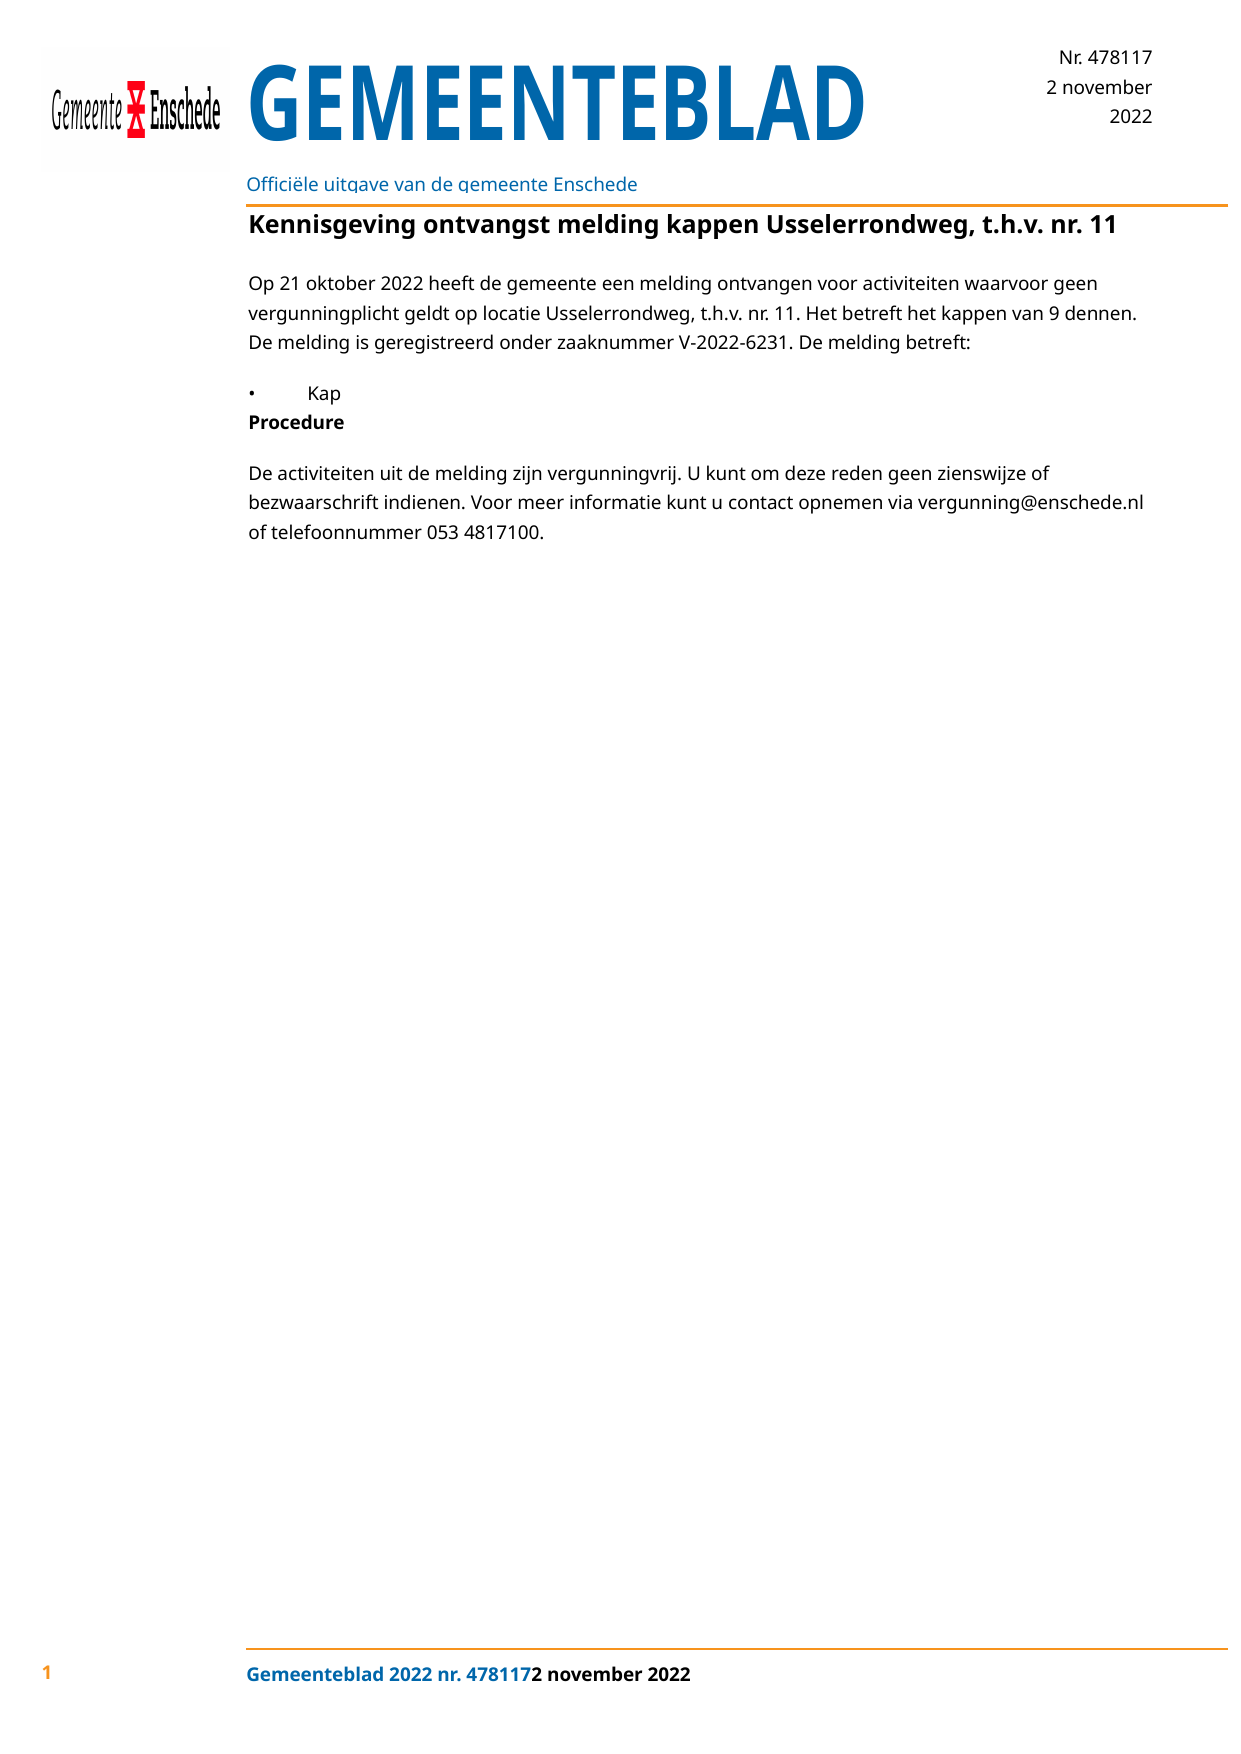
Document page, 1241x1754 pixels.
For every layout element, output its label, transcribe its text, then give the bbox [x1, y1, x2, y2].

list Kap [248, 380, 1152, 406]
text Op 21 oktober 2022 heeft de gemeente een melding ontvangen voor activiteiten waarvoor geen vergunningplicht geldt op locatie Usselerrondweg, t.h.v. nr. 11. Het betreft het kappen van 9 dennen. De melding is geregistreerd onder zaaknummer V-2022-6231. De melding betreft: [248, 270, 1152, 355]
text Procedure [248, 409, 1152, 435]
text Kennisgeving ontvangst melding kappen Usselerrondweg, t.h.v. nr. 11 [248, 207, 1152, 241]
picture [41, 47, 231, 172]
text De activiteiten uit de melding zijn vergunningvrij. U kunt om deze reden geen zienswijze of bezwaarschrift indienen. Voor meer informatie kunt u contact opnemen via vergunning@enschede.nl of telefoonnummer 053 4817100. [248, 460, 1152, 545]
